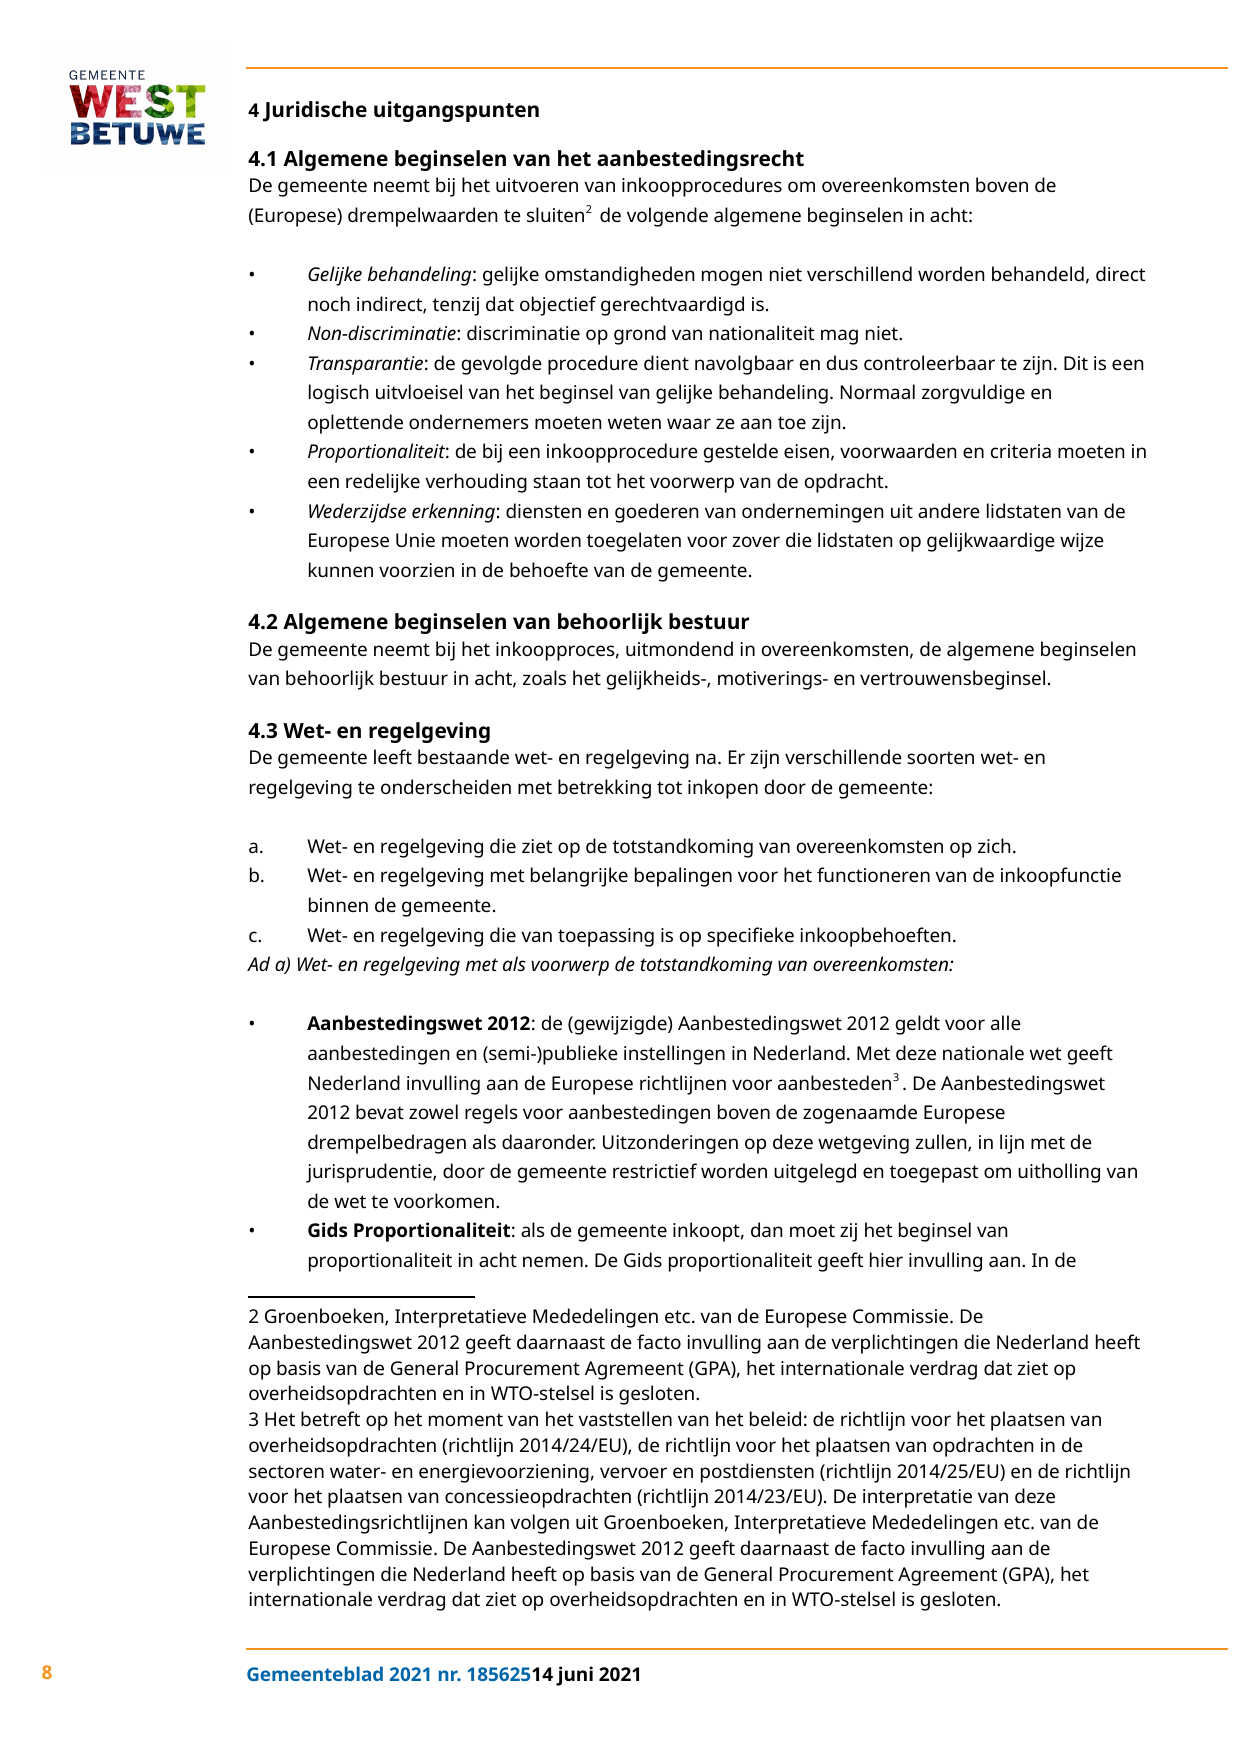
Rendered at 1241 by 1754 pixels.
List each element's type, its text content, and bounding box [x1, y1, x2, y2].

list Gids Proportionaliteit: als de gemeente inkoopt, dan moet zij het beginsel van proportionaliteit in acht nemen. De Gids proportionaliteit geeft hier invulling aan. In de [248, 1218, 1152, 1273]
list Wet- en regelgeving met belangrijke bepalingen voor het functioneren van de inkoopfunctie binnen de gemeente. [248, 863, 1152, 918]
list Non-discriminatie: discriminatie op grond van nationaliteit mag niet. [248, 320, 1152, 346]
list Gelijke behandeling: gelijke omstandigheden mogen niet verschillend worden behandeld, direct noch indirect, tenzij dat objectief gerechtvaardigd is. [248, 261, 1152, 317]
list Wet- en regelgeving die van toepassing is op specifieke inkoopbehoeften. [248, 922, 1152, 948]
text 4.1 Algemene beginselen van het aanbestedingsrecht [248, 144, 1152, 172]
text 4 Juridische uitgangspunten [248, 95, 1152, 123]
list Wet- en regelgeving die ziet op de totstandkoming van overeenkomsten op zich. [248, 833, 1152, 859]
list Transparantie: de gevolgde procedure dient navolgbaar en dus controleerbaar te zijn. Dit is een logisch uitvloeisel van het beginsel van gelijke behandeling. Normaal zorgvuldige en oplettende ondernemers moeten weten waar ze aan toe zijn. [248, 350, 1152, 435]
text 4.2 Algemene beginselen van behoorlijk bestuur [248, 607, 1152, 636]
list Het betreft op het moment van het vaststellen van het beleid: de richtlijn voor het plaatsen van overheidsopdrachten (richtlijn 2014/24/EU), de richtlijn voor het plaatsen van opdrachten in de sectoren water- en energievoorziening, vervoer en postdiensten (richtlijn 2014/25/EU) en de richtlijn voor het plaatsen van concessieopdrachten (richtlijn 2014/23/EU). De interpretatie van deze Aanbestedingsrichtlijnen kan volgen uit Groenboeken, Interpretatieve Mededelingen etc. van de Europese Commissie. De Aanbestedingswet 2012 geeft daarnaast de facto invulling aan de verplichtingen die Nederland heeft op basis van de General Procurement Agreement (GPA), het internationale verdrag dat ziet op overheidsopdrachten en in WTO-stelsel is gesloten. [248, 1406, 1152, 1612]
text Groenboeken, Interpretatieve Mededelingen etc. van de Europese Commissie. De Aanbestedingswet 2012 geeft daarnaast de facto invulling aan de verplichtingen die Nederland heeft op basis van de General Procurement Agremeent (GPA), het internationale verdrag dat ziet op overheidsopdrachten en in WTO-stelsel is gesloten. [248, 1303, 1152, 1406]
list Wederzijdse erkenning: diensten en goederen van ondernemingen uit andere lidstaten van de Europese Unie moeten worden toegelaten voor zover die lidstaten op gelijkwaardige wijze kunnen voorzien in de behoefte van de gemeente. [248, 498, 1152, 583]
text De gemeente neemt bij het inkoopproces, uitmondend in overeenkomsten, de algemene beginselen van behoorlijk bestuur in acht, zoals het gelijkheids-, motiverings- en vertrouwensbeginsel. [248, 636, 1152, 691]
text 4.3 Wet- en regelgeving [248, 716, 1152, 744]
list Aanbestedingswet 2012: de (gewijzigde) Aanbestedingswet 2012 geldt voor alle aanbestedingen en (semi-)publieke instellingen in Nederland. Met deze nationale wet geeft Nederland invulling aan de Europese richtlijnen voor aanbesteden. De Aanbestedingswet 2012 bevat zowel regels voor aanbestedingen boven de zogenaamde Europese drempelbedragen als daaronder. Uitzonderingen op deze wetgeving zullen, in lijn met de jurisprudentie, door de gemeente restrictief worden uitgelegd en toegepast om uitholling van de wet te voorkomen. [248, 1011, 1152, 1214]
text De gemeente neemt bij het uitvoeren van inkoopprocedures om overeenkomsten boven de (Europese) drempelwaarden te sluiten de volgende algemene beginselen in acht: [248, 172, 1152, 228]
picture [41, 47, 231, 172]
text De gemeente leeft bestaande wet- en regelgeving na. Er zijn verschillende soorten wet- en regelgeving te onderscheiden met betrekking tot inkopen door de gemeente: [248, 744, 1152, 800]
list Proportionaliteit: de bij een inkoopprocedure gestelde eisen, voorwaarden en criteria moeten in een redelijke verhouding staan tot het voorwerp van de opdracht. [248, 439, 1152, 494]
text Ad a) Wet- en regelgeving met als voorwerp de totstandkoming van overeenkomsten: [248, 951, 1152, 977]
